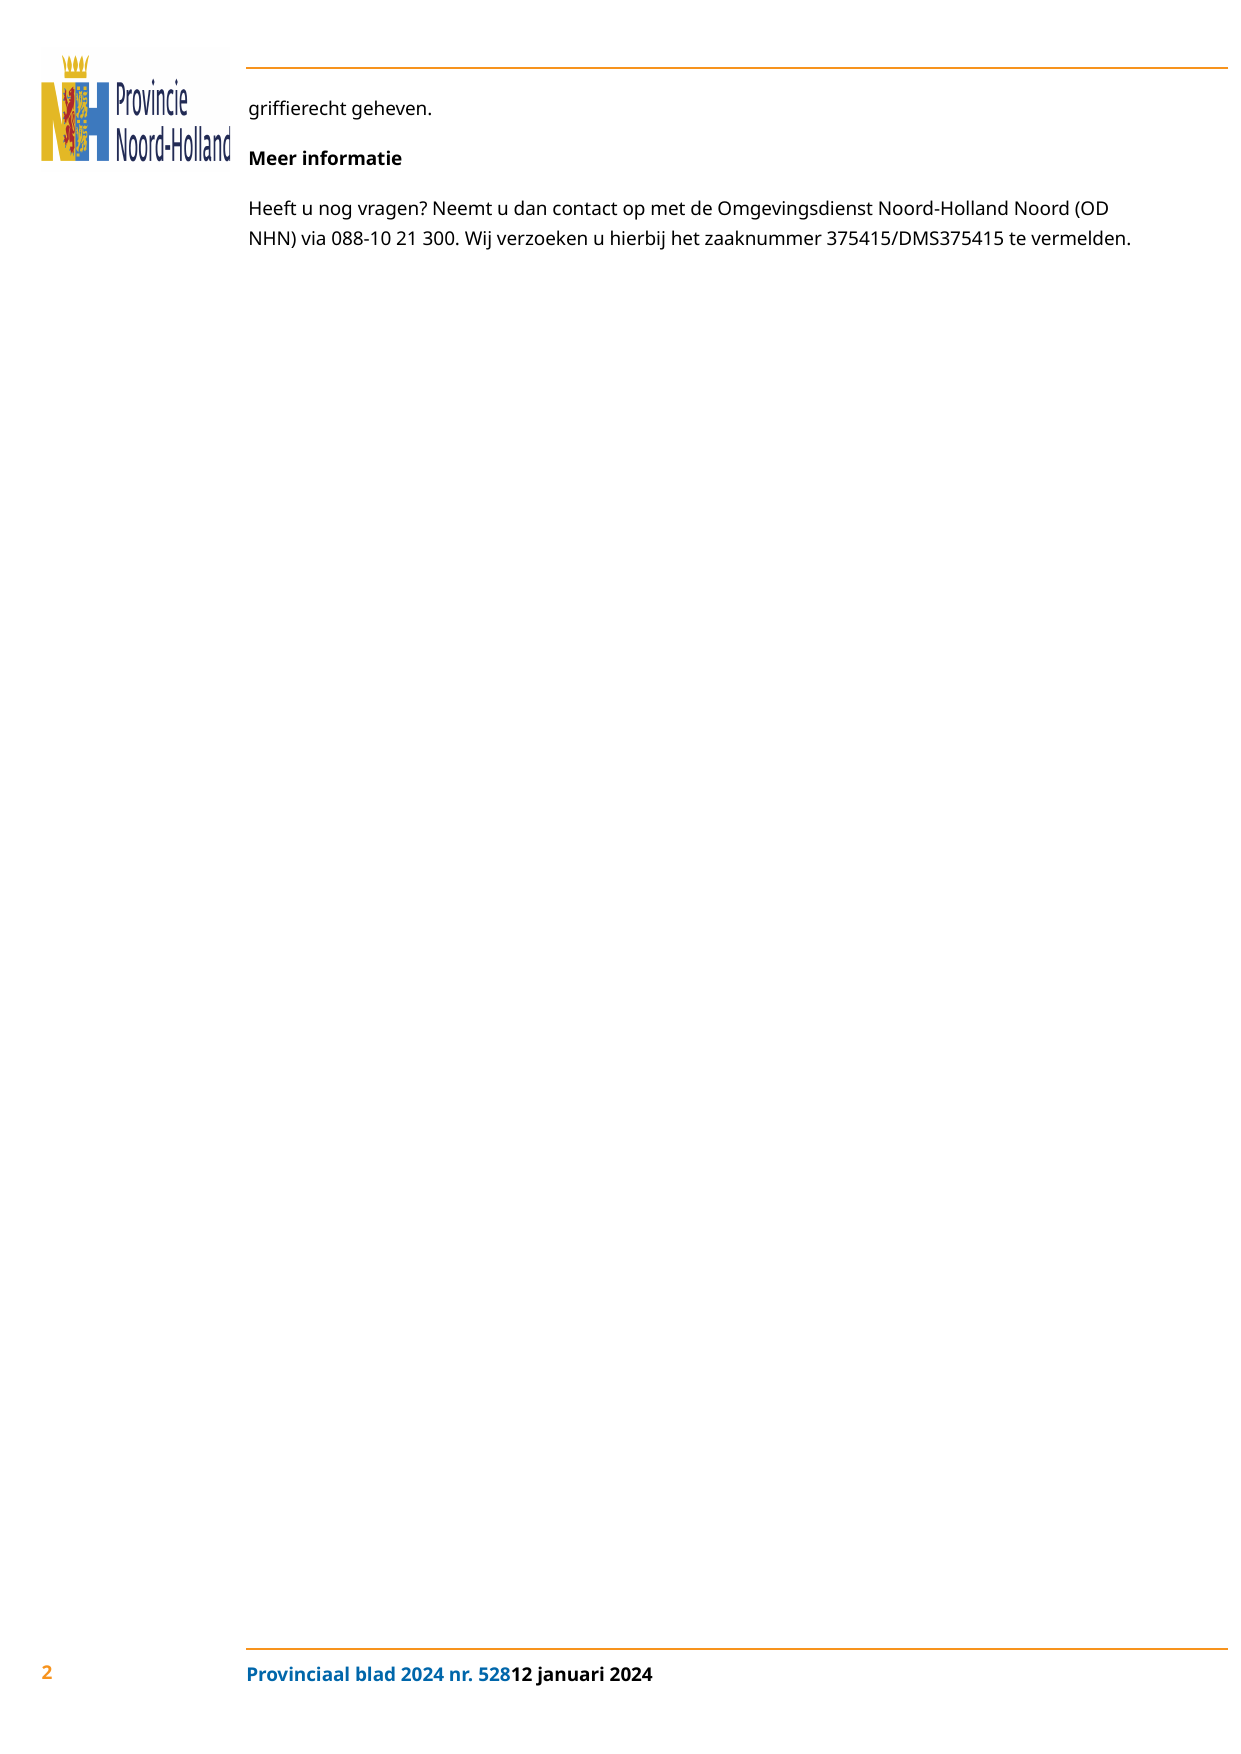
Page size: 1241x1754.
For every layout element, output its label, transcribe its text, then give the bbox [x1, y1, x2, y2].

picture [41, 47, 231, 172]
text Meer informatie [248, 145, 1152, 171]
text griffierecht geheven. [248, 95, 1152, 121]
text Heeft u nog vragen? Neemt u dan contact op met de Omgevingsdienst Noord-Holland Noord (OD NHN) via 088-10 21 300. Wij verzoeken u hierbij het zaaknummer 375415/DMS375415 te vermelden. [248, 196, 1152, 251]
